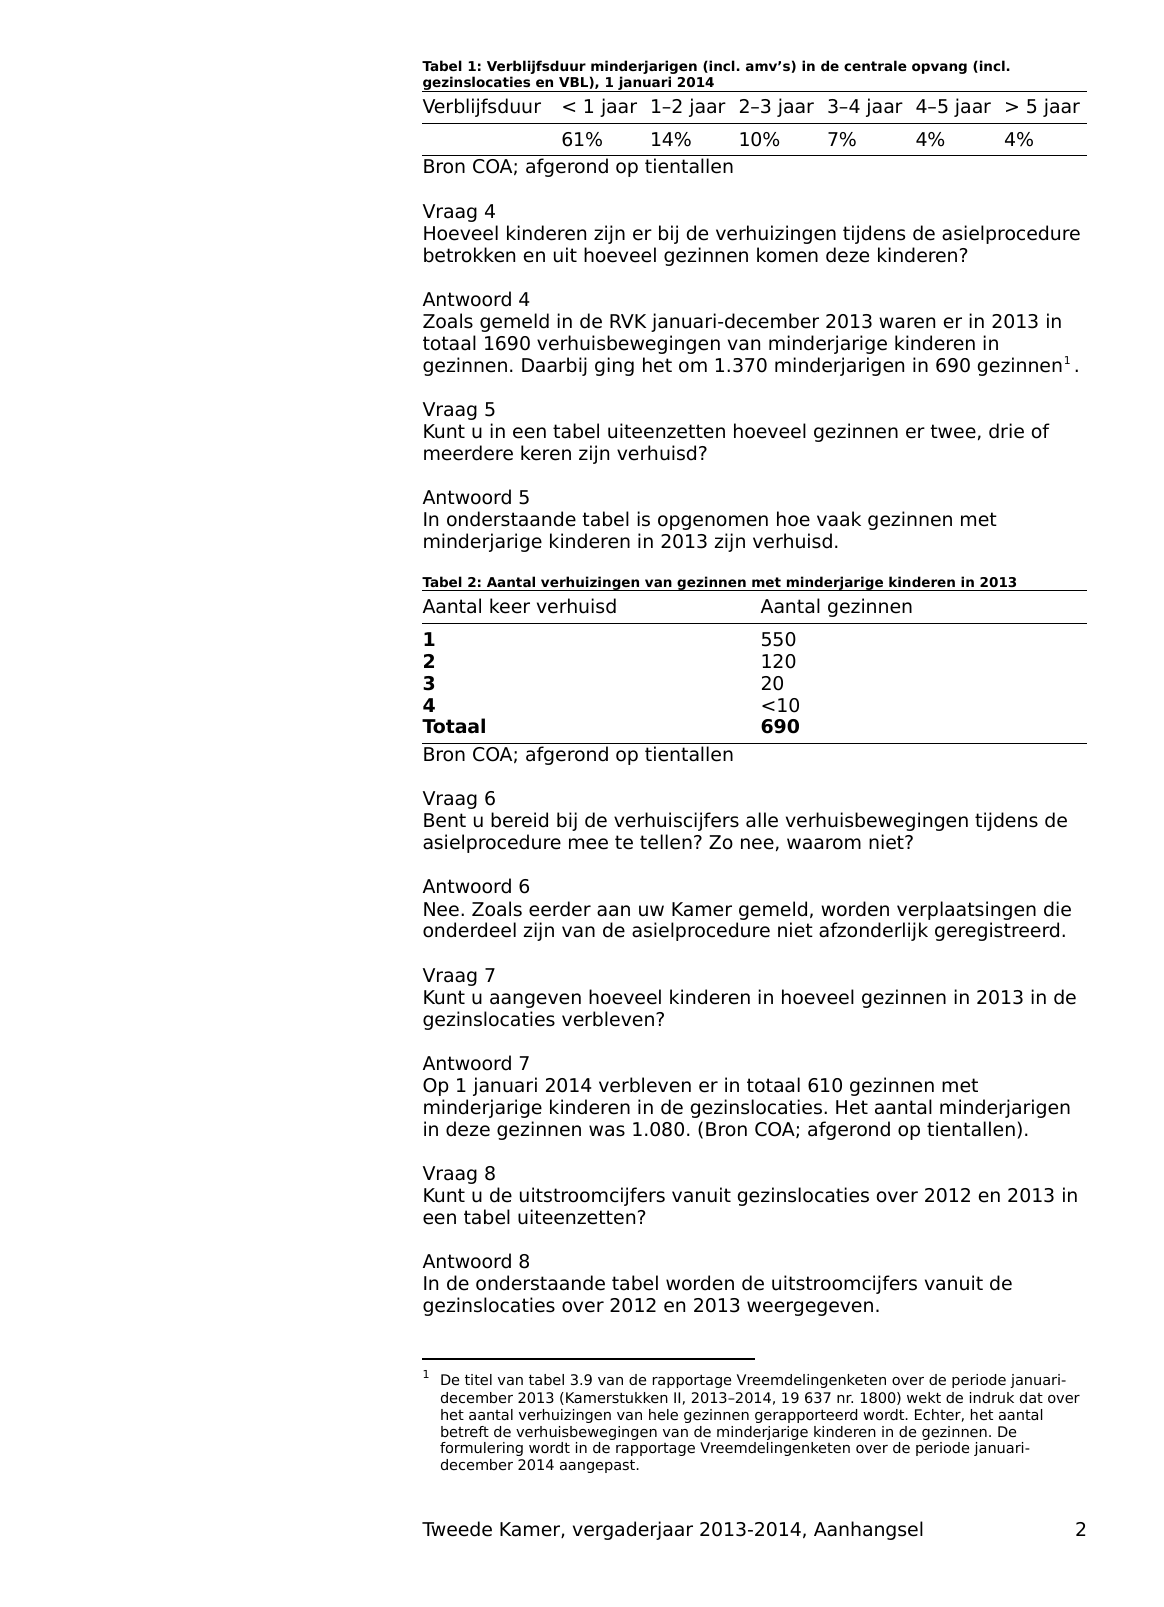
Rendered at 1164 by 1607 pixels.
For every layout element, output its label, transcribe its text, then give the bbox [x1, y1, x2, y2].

table_cell 2–3 jaar [732, 92, 821, 123]
text Kunt u aangeven hoeveel kinderen in hoeveel gezinnen in 2013 in de gezinslocaties verbleven? [422, 987, 1087, 1031]
text Hoeveel kinderen zijn er bij de verhuizingen tijdens de asielprocedure betrokken en uit hoeveel gezinnen komen deze kinderen? [422, 222, 1087, 266]
text Antwoord 4 [422, 289, 1087, 311]
table_cell < 1 jaar [555, 92, 644, 123]
table_cell 3 [422, 673, 754, 694]
table_header Tabel 2: Aantal verhuizingen van gezinnen met minderjarige kinderen in 2013 [422, 575, 1087, 590]
text Op 1 januari 2014 verbleven er in totaal 610 gezinnen met minderjarige kinderen in de gezinslocaties. Het aantal minderjarigen in deze gezinnen was 1.080. (Bron COA; afgerond op tientallen). [422, 1075, 1087, 1141]
text Antwoord 8 [422, 1251, 1087, 1273]
table_cell 3–4 jaar [821, 92, 909, 123]
table_cell 61% [555, 124, 644, 155]
table_cell Verblijfsduur [422, 92, 555, 123]
text Vraag 7 [422, 964, 1087, 987]
table_cell Aantal gezinnen [754, 591, 1087, 623]
text De titel van tabel 3.9 van de rapportage Vreemdelingenketen over de periode januari-december 2013 (Kamerstukken II, 2013–2014, 19 637 nr. 1800) wekt de indruk dat over het aantal verhuizingen van hele gezinnen gerapporteerd wordt. Echter, het aantal betreft de verhuisbewegingen van de minderjarige kinderen in de gezinnen. De formulering wordt in de rapportage Vreemdelingenketen over de periode januari-december 2014 aangepast. [422, 1368, 1087, 1474]
text Antwoord 7 [422, 1053, 1087, 1075]
table_cell 690 [754, 716, 1087, 743]
table_cell Bron COA; afgerond op tientallen [422, 156, 1087, 178]
text In de onderstaande tabel worden de uitstroomcijfers vanuit de gezinslocaties over 2012 en 2013 weergegeven. [422, 1273, 1087, 1317]
table_cell 4 [422, 695, 754, 716]
text Antwoord 6 [422, 876, 1087, 898]
text Vraag 4 [422, 201, 1087, 222]
table_cell 1 [422, 624, 754, 651]
table_cell Totaal [422, 716, 754, 743]
text Kunt u in een tabel uiteenzetten hoeveel gezinnen er twee, drie of meerdere keren zijn verhuisd? [422, 421, 1087, 465]
table_header Tabel 1: Verblijfsduur minderjarigen (incl. amv’s) in de centrale opvang (incl. gezinslocaties en VBL), 1 januari 2014 [422, 59, 1087, 91]
text Vraag 5 [422, 399, 1087, 421]
table_cell 4–5 jaar [910, 92, 998, 123]
table_cell Aantal keer verhuisd [422, 591, 754, 623]
text Bent u bereid bij de verhuiscijfers alle verhuisbewegingen tijdens de asielprocedure mee te tellen? Zo nee, waarom niet? [422, 810, 1087, 854]
text Nee. Zoals eerder aan uw Kamer gemeld, worden verplaatsingen die onderdeel zijn van de asielprocedure niet afzonderlijk geregistreerd. [422, 898, 1087, 942]
text Vraag 8 [422, 1163, 1087, 1185]
table_cell 2 [422, 651, 754, 672]
table_cell [422, 124, 555, 155]
text Antwoord 5 [422, 487, 1087, 509]
text Vraag 6 [422, 788, 1087, 810]
table_cell 7% [821, 124, 909, 155]
table_cell 20 [754, 673, 1087, 694]
table_cell 1–2 jaar [644, 92, 732, 123]
text Zoals gemeld in de RVK januari-december 2013 waren er in 2013 in totaal 1690 verhuisbewegingen van minderjarige kinderen in gezinnen. Daarbij ging het om 1.370 minderjarigen in 690 gezinnen. [422, 311, 1087, 377]
table_cell 4% [910, 124, 998, 155]
table_cell 14% [644, 124, 732, 155]
text In onderstaande tabel is opgenomen hoe vaak gezinnen met minderjarige kinderen in 2013 zijn verhuisd. [422, 509, 1087, 553]
text Kunt u de uitstroomcijfers vanuit gezinslocaties over 2012 en 2013 in een tabel uiteenzetten? [422, 1185, 1087, 1229]
table_cell 4% [998, 124, 1087, 155]
table_cell <10 [754, 695, 1087, 716]
table_cell 120 [754, 651, 1087, 672]
table_cell 550 [754, 624, 1087, 651]
table_cell Bron COA; afgerond op tientallen [422, 744, 1087, 766]
table_cell 10% [732, 124, 821, 155]
table_cell > 5 jaar [998, 92, 1087, 123]
